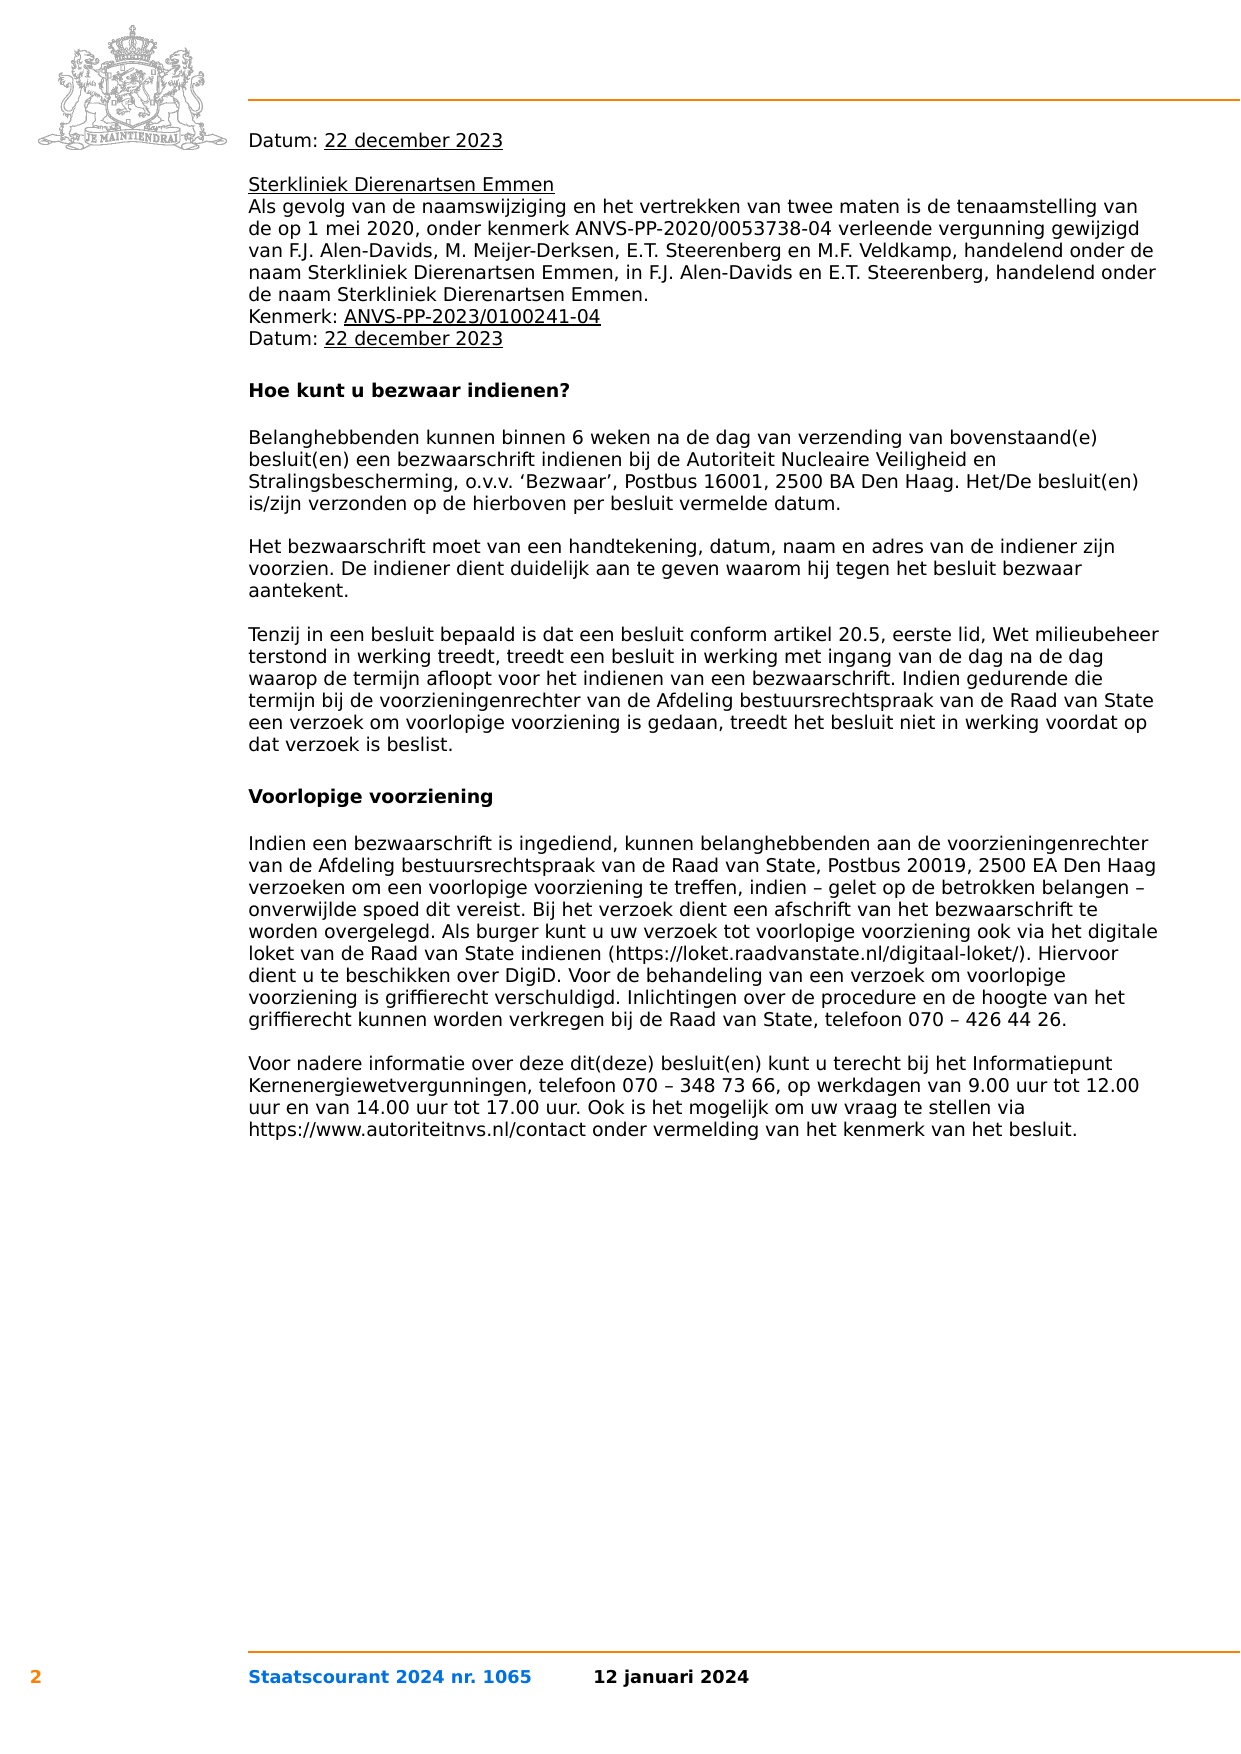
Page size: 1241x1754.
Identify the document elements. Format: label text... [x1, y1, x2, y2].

subtitle Hoe kunt u bezwaar indienen? [248, 379, 1163, 402]
subtitle Voorlopige voorziening [248, 786, 1163, 808]
text Tenzij in een besluit bepaald is dat een besluit conform artikel 20.5, eerste lid, Wet milieubeheer terstond in werking treedt, treedt een besluit in werking met ingang van de dag na de dag waarop de termijn afloopt voor het indienen van een bezwaarschrift. Indien gedurende die termijn bij de voorzieningenrechter van de Afdeling bestuursrechtspraak van de Raad van State een verzoek om voorlopige voorziening is gedaan, treedt het besluit niet in werking voordat op dat verzoek is beslist. [248, 624, 1163, 756]
picture [38, 25, 227, 150]
text Het bezwaarschrift moet van een handtekening, datum, naam en adres van de indiener zijn voorzien. De indiener dient duidelijk aan te geven waarom hij tegen het besluit bezwaar aantekent. [248, 536, 1163, 602]
text Indien een bezwaarschrift is ingediend, kunnen belanghebbenden aan de voorzieningenrechter van de Afdeling bestuursrechtspraak van de Raad van State, Postbus 20019, 2500 EA Den Haag verzoeken om een voorlopige voorziening te treffen, indien – gelet op de betrokken belangen – onverwijlde spoed dit vereist. Bij het verzoek dient een afschrift van het bezwaarschrift te worden overgelegd. Als burger kunt u uw verzoek tot voorlopige voorziening ook via het digitale loket van de Raad van State indienen (https://loket.raadvanstate.nl/digitaal-loket/). Hiervoor dient u te beschikken over DigiD. Voor de behandeling van een verzoek om voorlopige voorziening is griffierecht verschuldigd. Inlichtingen over de procedure en de hoogte van het griffierecht kunnen worden verkregen bij de Raad van State, telefoon 070 – 426 44 26. [248, 833, 1163, 1031]
text Sterkliniek Dierenartsen Emmen [248, 174, 1163, 196]
text Datum: 22 december 2023 [248, 130, 1163, 152]
text Datum: 22 december 2023 [248, 328, 1163, 349]
text Als gevolg van de naamswijziging en het vertrekken van twee maten is de tenaamstelling van de op 1 mei 2020, onder kenmerk ANVS-PP-2020/0053738-04 verleende vergunning gewijzigd van F.J. Alen-Davids, M. Meijer-Derksen, E.T. Steerenberg en M.F. Veldkamp, handelend onder de naam Sterkliniek Dierenartsen Emmen, in F.J. Alen-Davids en E.T. Steerenberg, handelend onder de naam Sterkliniek Dierenartsen Emmen. [248, 196, 1163, 306]
text Voor nadere informatie over deze dit(deze) besluit(en) kunt u terecht bij het Informatiepunt Kernenergiewetvergunningen, telefoon 070 – 348 73 66, op werkdagen van 9.00 uur tot 12.00 uur en van 14.00 uur tot 17.00 uur. Ook is het mogelijk om uw vraag te stellen via https://www.autoriteitnvs.nl/contact onder vermelding van het kenmerk van het besluit. [248, 1053, 1163, 1141]
text Belanghebbenden kunnen binnen 6 weken na de dag van verzending van bovenstaand(e) besluit(en) een bezwaarschrift indienen bij de Autoriteit Nucleaire Veiligheid en Stralingsbescherming, o.v.v. ‘Bezwaar’, Postbus 16001, 2500 BA Den Haag. Het/De besluit(en) is/zijn verzonden op de hierboven per besluit vermelde datum. [248, 427, 1163, 514]
text Kenmerk: ANVS-PP-2023/0100241-04 [248, 306, 1163, 328]
